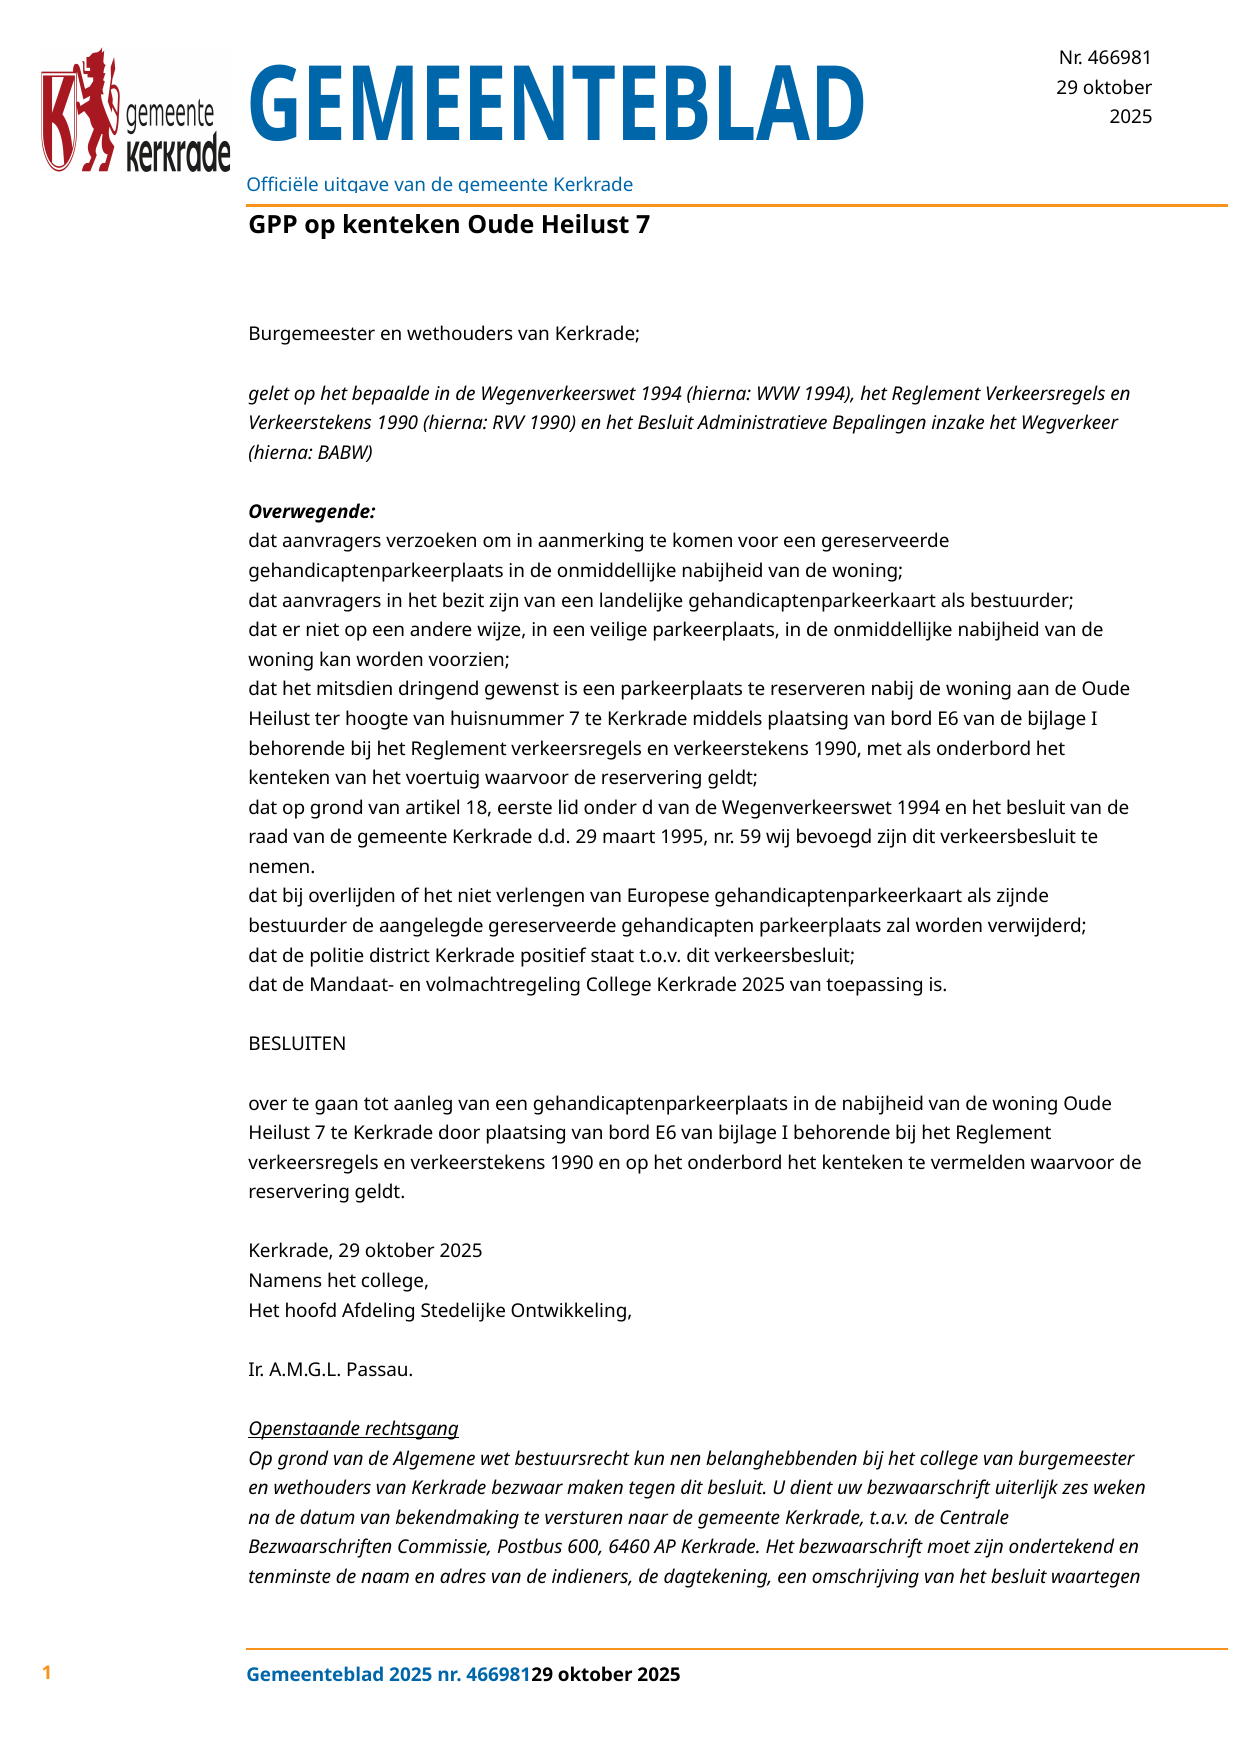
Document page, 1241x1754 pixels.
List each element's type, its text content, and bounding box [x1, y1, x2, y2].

text over te gaan tot aanleg van een gehandicaptenparkeerplaats in de nabijheid van de woning Oude Heilust 7 te Kerkrade door plaatsing van bord E6 van bijlage I behorende bij het Reglement verkeersregels en verkeerstekens 1990 en op het onderbord het kenteken te vermelden waarvoor de reservering geldt. [248, 1090, 1152, 1204]
text Overwegende: [248, 498, 1152, 524]
text dat de Mandaat- en volmachtregeling College Kerkrade 2025 van toepassing is. [248, 971, 1152, 997]
text dat aanvragers in het bezit zijn van een landelijke gehandicaptenparkeerkaart als bestuurder; [248, 587, 1152, 613]
text Burgemeester en wethouders van Kerkrade; [248, 321, 1152, 346]
text Openstaande rechtsgang [248, 1415, 1152, 1441]
text dat er niet op een andere wijze, in een veilige parkeerplaats, in de onmiddellijke nabijheid van de woning kan worden voorzien; [248, 616, 1152, 672]
text BESLUITEN [248, 1031, 1152, 1056]
text Ir. A.M.G.L. Passau. [248, 1356, 1152, 1382]
text Op grond van de Algemene wet bestuursrecht kun nen belanghebbenden bij het college van burgemeester en wethouders van Kerkrade bezwaar maken tegen dit besluit. U dient uw bezwaarschrift uiterlijk zes weken na de datum van bekendmaking te versturen naar de gemeente Kerkrade, t.a.v. de Centrale Bezwaarschriften Commissie, Postbus 600, 6460 AP Kerkrade. Het bezwaarschrift moet zijn ondertekend en tenminste de naam en adres van de indieners, de dagtekening, een omschrijving van het besluit waartegen [248, 1445, 1152, 1589]
text gelet op het bepaalde in de Wegenverkeerswet 1994 (hierna: WVW 1994), het Reglement Verkeersregels en Verkeerstekens 1990 (hierna: RVV 1990) en het Besluit Administratieve Bepalingen inzake het Wegverkeer (hierna: BABW) [248, 380, 1152, 465]
text dat aanvragers verzoeken om in aanmerking te komen voor een gereserveerde gehandicaptenparkeerplaats in de onmiddellijke nabijheid van de woning; [248, 528, 1152, 583]
text GPP op kenteken Oude Heilust 7 [248, 207, 1152, 241]
text dat bij overlijden of het niet verlengen van Europese gehandicaptenparkeerkaart als zijnde bestuurder de aangelegde gereserveerde gehandicapten parkeerplaats zal worden verwijderd; [248, 883, 1152, 938]
picture [41, 47, 231, 172]
text Kerkrade, 29 oktober 2025 [248, 1238, 1152, 1263]
text dat de politie district Kerkrade positief staat t.o.v. dit verkeersbesluit; [248, 942, 1152, 968]
text dat op grond van artikel 18, eerste lid onder d van de Wegenverkeerswet 1994 en het besluit van de raad van de gemeente Kerkrade d.d. 29 maart 1995, nr. 59 wij bevoegd zijn dit verkeersbesluit te nemen. [248, 794, 1152, 879]
text dat het mitsdien dringend gewenst is een parkeerplaats te reserveren nabij de woning aan de Oude Heilust ter hoogte van huisnummer 7 te Kerkrade middels plaatsing van bord E6 van de bijlage I behorende bij het Reglement verkeersregels en verkeerstekens 1990, met als onderbord het kenteken van het voertuig waarvoor de reservering geldt; [248, 676, 1152, 790]
text Het hoofd Afdeling Stedelijke Ontwikkeling, [248, 1297, 1152, 1323]
text Namens het college, [248, 1267, 1152, 1293]
